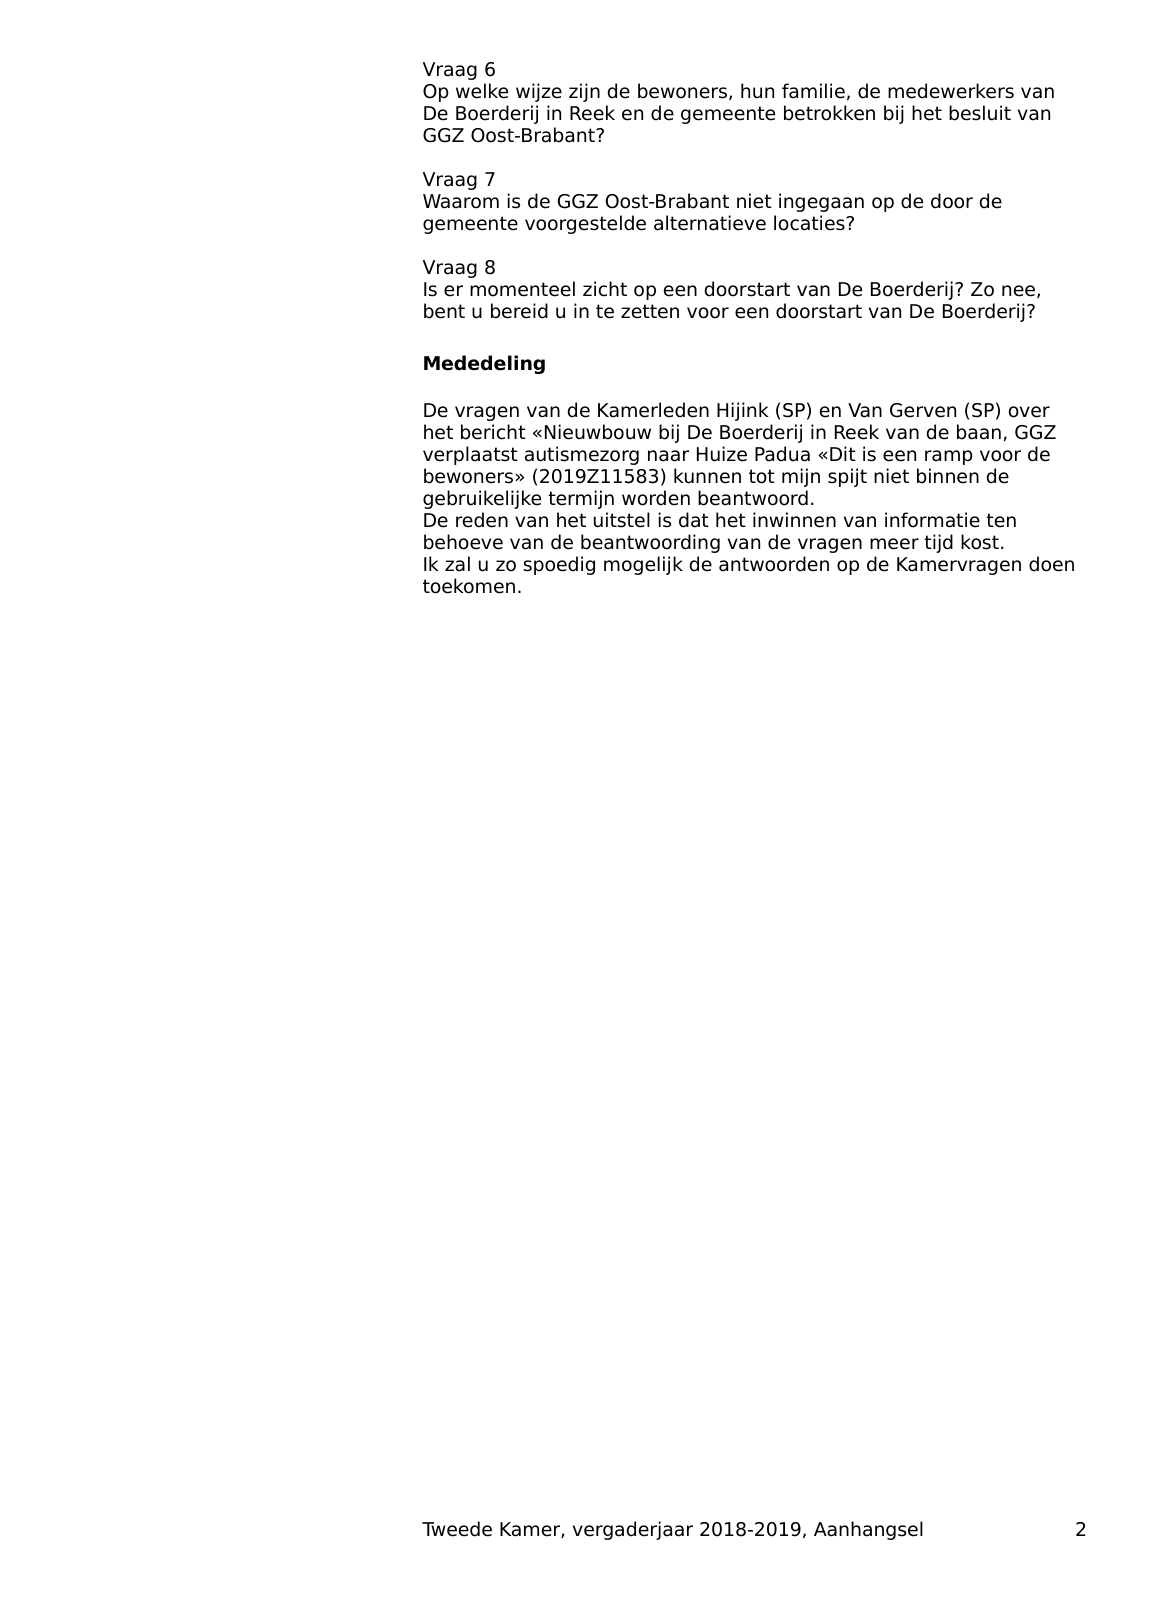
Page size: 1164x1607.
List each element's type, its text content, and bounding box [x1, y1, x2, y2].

text Ik zal u zo spoedig mogelijk de antwoorden op de Kamervragen doen toekomen. [422, 554, 1087, 598]
text Is er momenteel zicht op een doorstart van De Boerderij? Zo nee, bent u bereid u in te zetten voor een doorstart van De Boerderij? [422, 279, 1087, 323]
text De reden van het uitstel is dat het inwinnen van informatie ten behoeve van de beantwoording van de vragen meer tijd kost. [422, 510, 1087, 554]
text Vraag 6 [422, 59, 1087, 81]
text Vraag 7 [422, 169, 1087, 191]
text Vraag 8 [422, 257, 1087, 279]
text Op welke wijze zijn de bewoners, hun familie, de medewerkers van De Boerderij in Reek en de gemeente betrokken bij het besluit van GGZ Oost-Brabant? [422, 81, 1087, 147]
text Waarom is de GGZ Oost-Brabant niet ingegaan op de door de gemeente voorgestelde alternatieve locaties? [422, 191, 1087, 235]
subtitle Mededeling [422, 353, 1087, 375]
text De vragen van de Kamerleden Hijink (SP) en Van Gerven (SP) over het bericht «Nieuwbouw bij De Boerderij in Reek van de baan, GGZ verplaatst autismezorg naar Huize Padua «Dit is een ramp voor de bewoners» (2019Z11583) kunnen tot mijn spijt niet binnen de gebruikelijke termijn worden beantwoord. [422, 400, 1087, 510]
